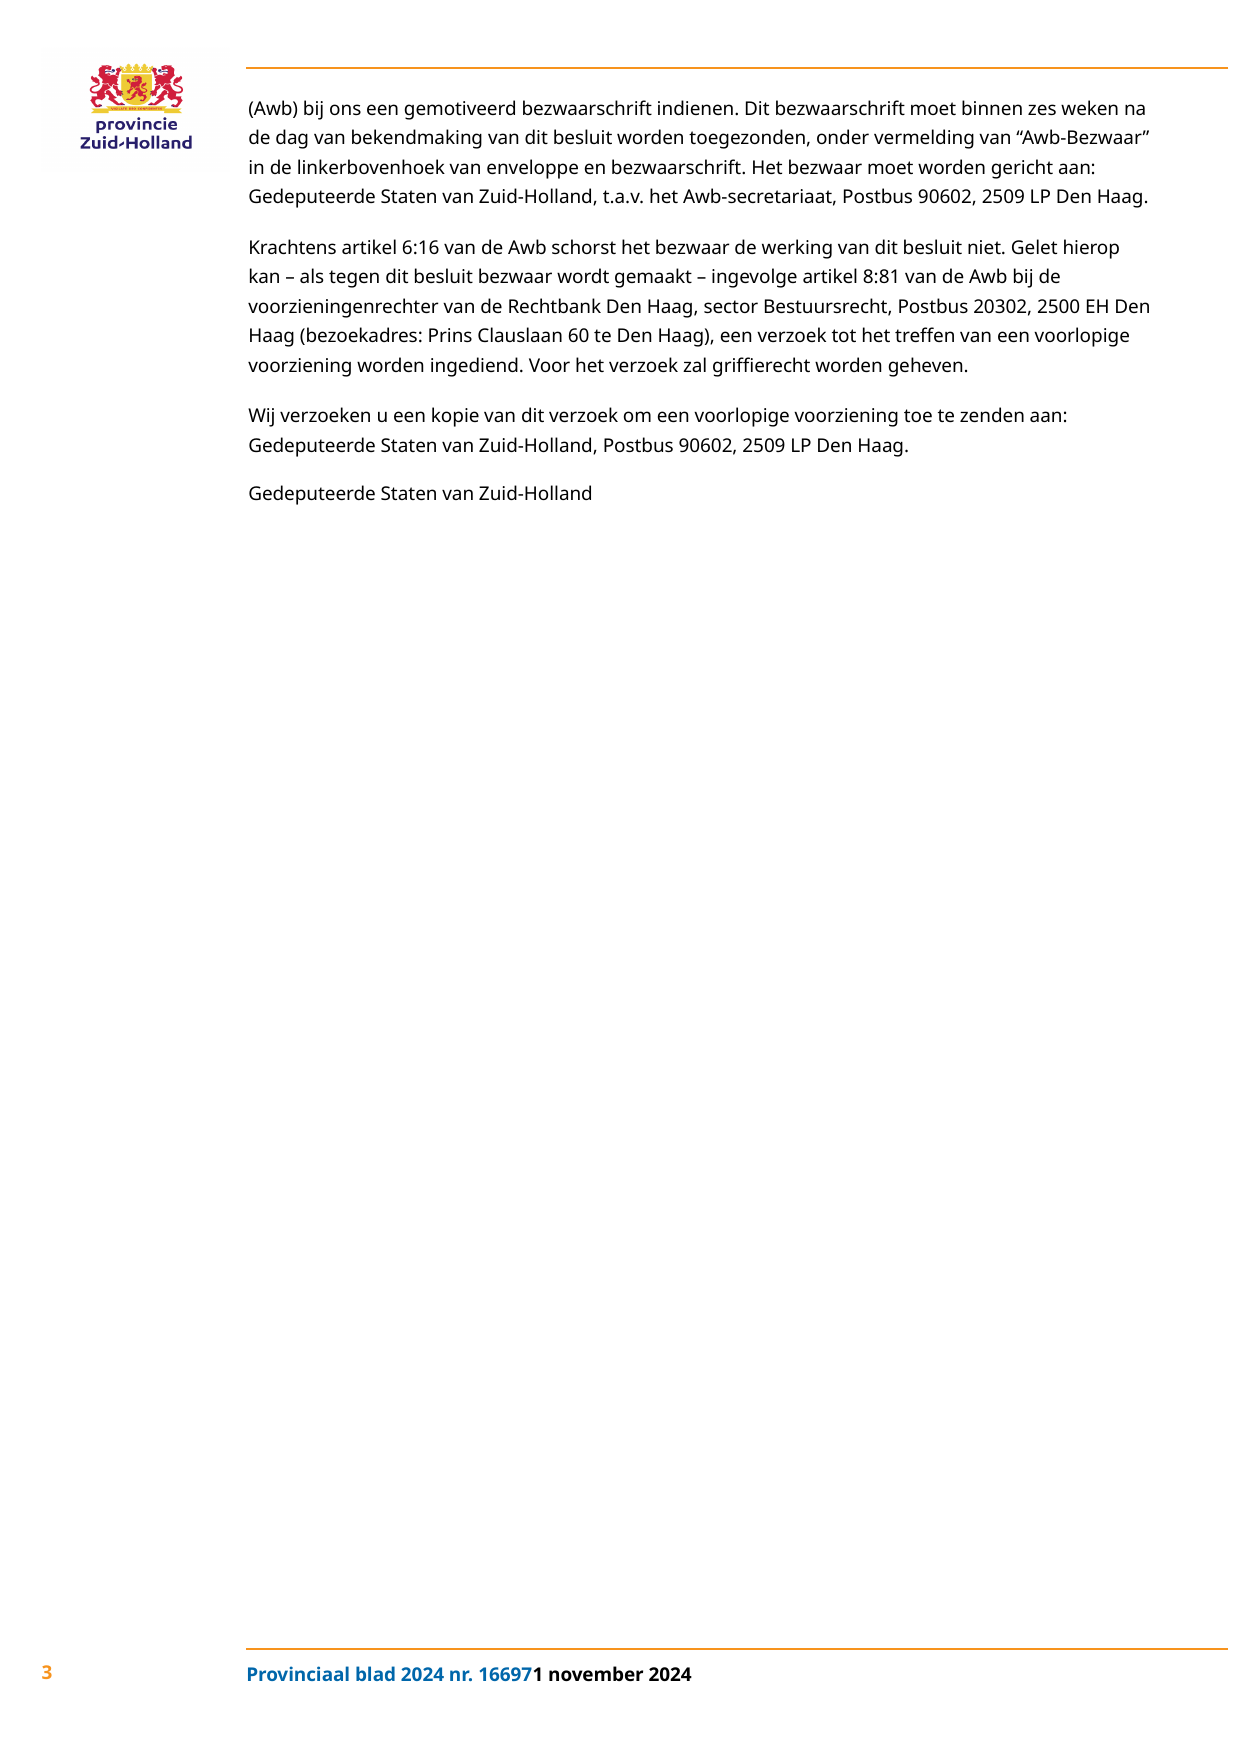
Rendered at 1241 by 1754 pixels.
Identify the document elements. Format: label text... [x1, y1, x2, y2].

text Gedeputeerde Staten van Zuid-Holland [248, 480, 1152, 506]
text Krachtens artikel 6:16 van de Awb schorst het bezwaar de werking van dit besluit niet. Gelet hierop kan – als tegen dit besluit bezwaar wordt gemaakt – ingevolge artikel 8:81 van de Awb bij de voorzieningenrechter van de Rechtbank Den Haag, sector Bestuursrecht, Postbus 20302, 2500 EH Den Haag (bezoekadres: Prins Clauslaan 60 te Den Haag), een verzoek tot het treffen van een voorlopige voorziening worden ingediend. Voor het verzoek zal griffierecht worden geheven. [248, 234, 1152, 378]
picture [41, 47, 231, 172]
text Wij verzoeken u een kopie van dit verzoek om een voorlopige voorziening toe te zenden aan: Gedeputeerde Staten van Zuid-Holland, Postbus 90602, 2509 LP Den Haag. [248, 403, 1152, 458]
text (Awb) bij ons een gemotiveerd bezwaarschrift indienen. Dit bezwaarschrift moet binnen zes weken na de dag van bekendmaking van dit besluit worden toegezonden, onder vermelding van “Awb-Bezwaar” in de linkerbovenhoek van enveloppe en bezwaarschrift. Het bezwaar moet worden gericht aan: Gedeputeerde Staten van Zuid-Holland, t.a.v. het Awb-secretariaat, Postbus 90602, 2509 LP Den Haag. [248, 95, 1152, 209]
